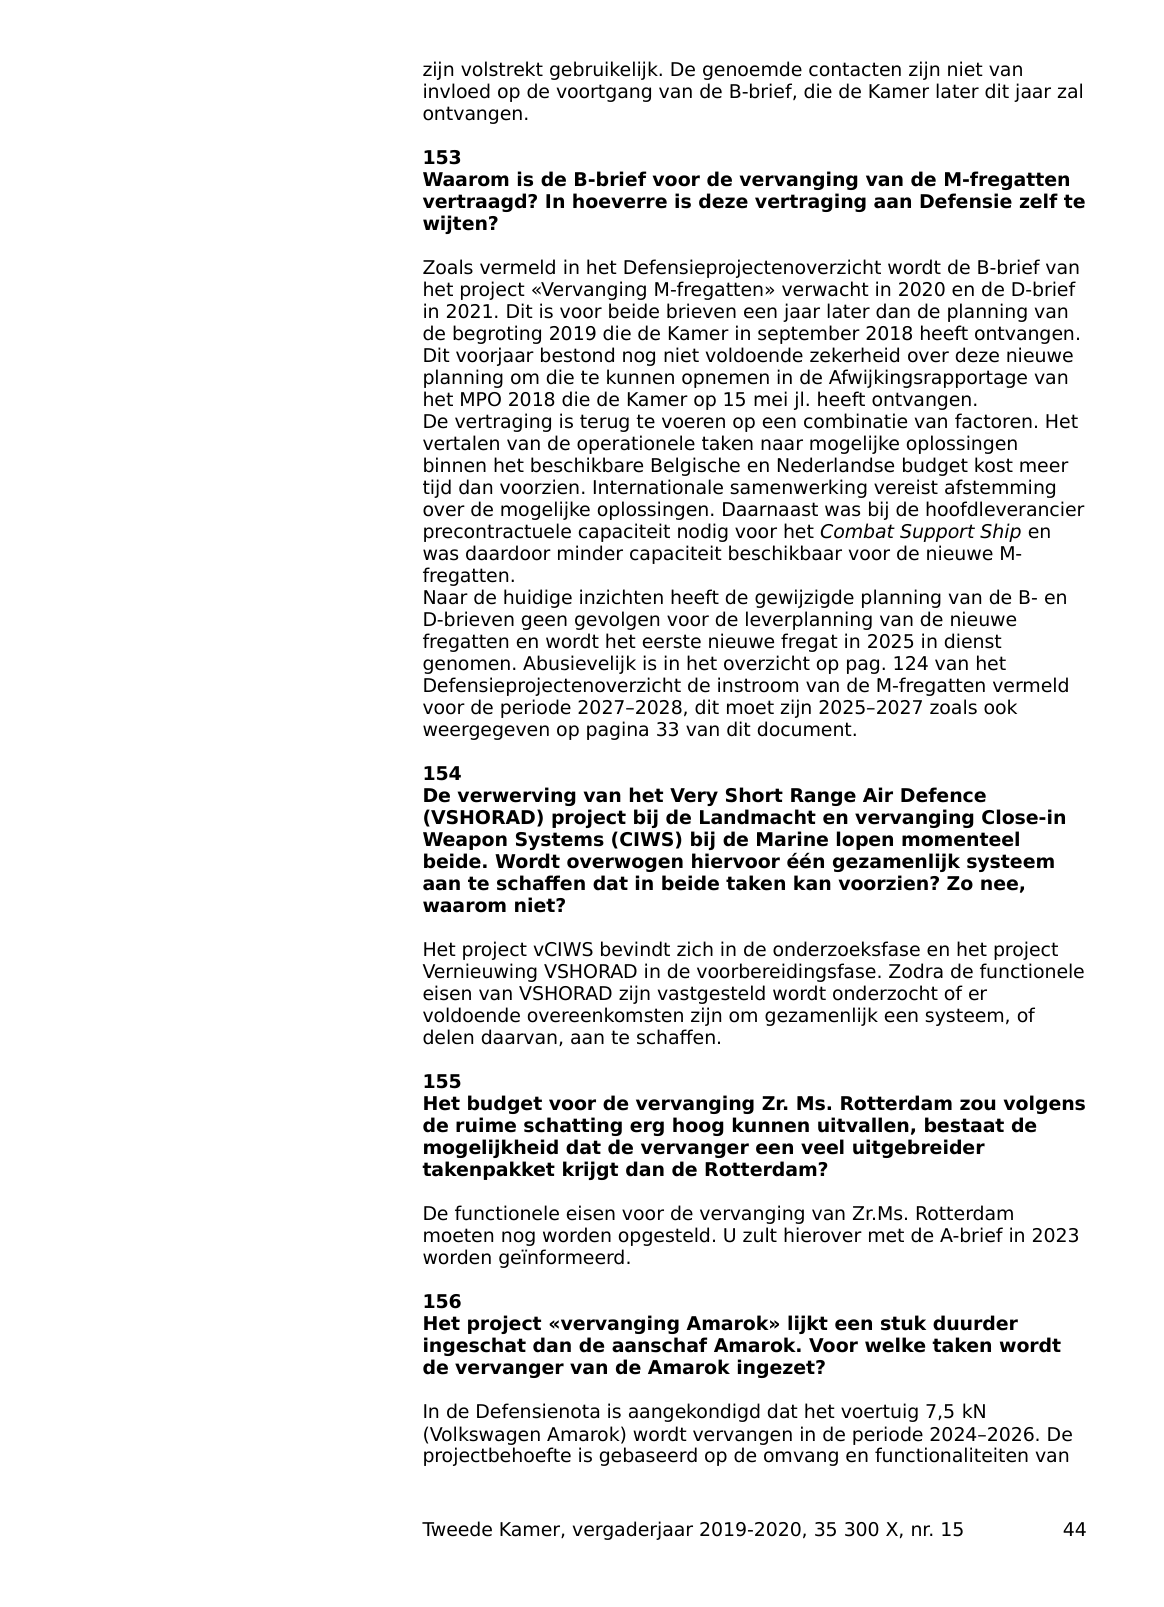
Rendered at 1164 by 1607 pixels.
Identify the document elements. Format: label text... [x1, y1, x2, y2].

text Het project vCIWS bevindt zich in de onderzoeksfase en het project Vernieuwing VSHORAD in de voorbereidingsfase. Zodra de functionele eisen van VSHORAD zijn vastgesteld wordt onderzocht of er voldoende overeenkomsten zijn om gezamenlijk een systeem, of delen daarvan, aan te schaffen. [422, 939, 1087, 1049]
text zijn volstrekt gebruikelijk. De genoemde contacten zijn niet van invloed op de voortgang van de B-brief, die de Kamer later dit jaar zal ontvangen. [422, 59, 1087, 125]
text 153 [422, 147, 1087, 169]
text Waarom is de B-brief voor de vervanging van de M-fregatten vertraagd? In hoeverre is deze vertraging aan Defensie zelf te wijten? [422, 169, 1087, 235]
text Zoals vermeld in het Defensieprojectenoverzicht wordt de B-brief van het project «Vervanging M-fregatten» verwacht in 2020 en de D-brief in 2021. Dit is voor beide brieven een jaar later dan de planning van de begroting 2019 die de Kamer in september 2018 heeft ontvangen. Dit voorjaar bestond nog niet voldoende zekerheid over deze nieuwe planning om die te kunnen opnemen in de Afwijkingsrapportage van het MPO 2018 die de Kamer op 15 mei jl. heeft ontvangen. [422, 257, 1087, 411]
text Naar de huidige inzichten heeft de gewijzigde planning van de B- en D-brieven geen gevolgen voor de leverplanning van de nieuwe fregatten en wordt het eerste nieuwe fregat in 2025 in dienst genomen. Abusievelijk is in het overzicht op pag. 124 van het Defensieprojectenoverzicht de instroom van de M-fregatten vermeld voor de periode 2027–2028, dit moet zijn 2025–2027 zoals ook weergegeven op pagina 33 van dit document. [422, 587, 1087, 741]
text 155 [422, 1071, 1087, 1093]
text 156 [422, 1291, 1087, 1313]
text In de Defensienota is aangekondigd dat het voertuig 7,5 kN (Volkswagen Amarok) wordt vervangen in de periode 2024–2026. De projectbehoefte is gebaseerd op de omvang en functionaliteiten van [422, 1401, 1087, 1467]
text Het project «vervanging Amarok» lijkt een stuk duurder ingeschat dan de aanschaf Amarok. Voor welke taken wordt de vervanger van de Amarok ingezet? [422, 1313, 1087, 1379]
text De functionele eisen voor de vervanging van Zr.Ms. Rotterdam moeten nog worden opgesteld. U zult hierover met de A-brief in 2023 worden geïnformeerd. [422, 1203, 1087, 1269]
text De verwerving van het Very Short Range Air Defence (VSHORAD) project bij de Landmacht en vervanging Close-in Weapon Systems (CIWS) bij de Marine lopen momenteel beide. Wordt overwogen hiervoor één gezamenlijk systeem aan te schaffen dat in beide taken kan voorzien? Zo nee, waarom niet? [422, 785, 1087, 917]
text 154 [422, 763, 1087, 785]
text Het budget voor de vervanging Zr. Ms. Rotterdam zou volgens de ruime schatting erg hoog kunnen uitvallen, bestaat de mogelijkheid dat de vervanger een veel uitgebreider takenpakket krijgt dan de Rotterdam? [422, 1093, 1087, 1181]
text De vertraging is terug te voeren op een combinatie van factoren. Het vertalen van de operationele taken naar mogelijke oplossingen binnen het beschikbare Belgische en Nederlandse budget kost meer tijd dan voorzien. Internationale samenwerking vereist afstemming over de mogelijke oplossingen. Daarnaast was bij de hoofdleverancier precontractuele capaciteit nodig voor het Combat Support Ship en was daardoor minder capaciteit beschikbaar voor de nieuwe M-fregatten. [422, 411, 1087, 587]
